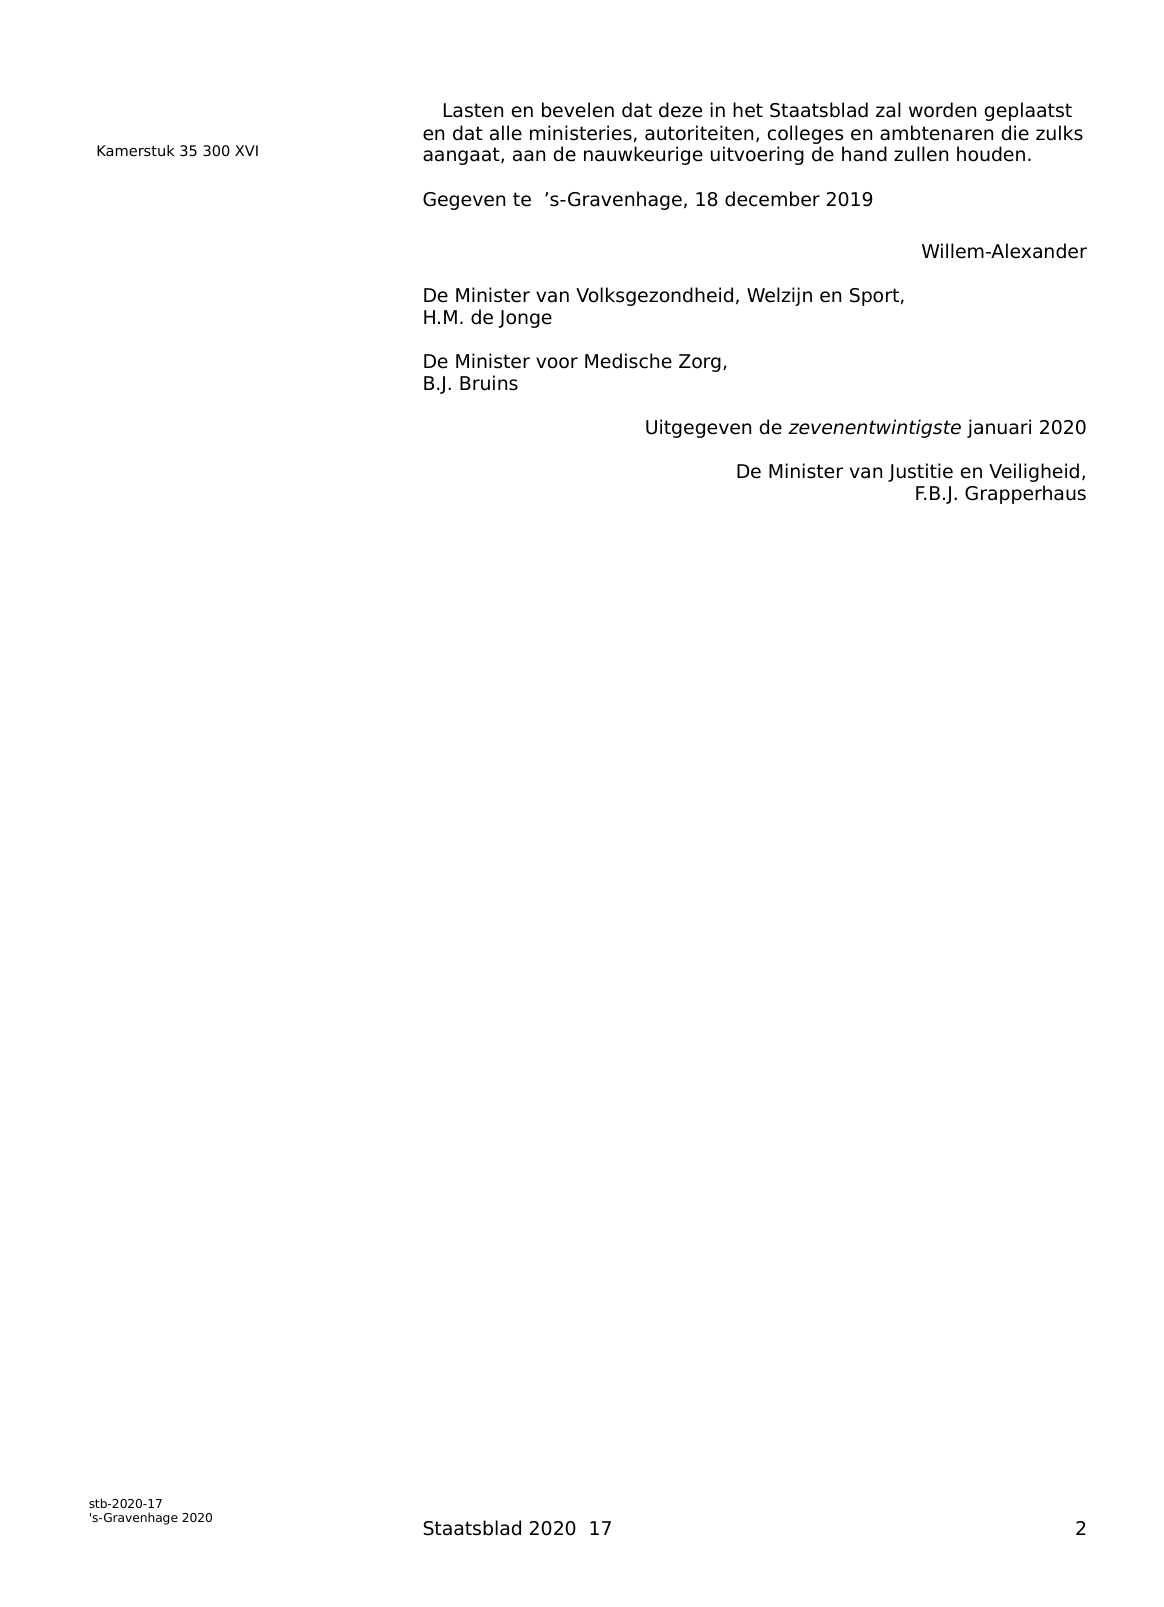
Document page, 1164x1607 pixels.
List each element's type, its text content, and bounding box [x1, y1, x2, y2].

text stb-2020-17 [88, 1497, 323, 1511]
text Gegeven te ’s-Gravenhage, 18 december 2019 [422, 188, 1087, 211]
text Willem-Alexander [422, 241, 1087, 262]
text Lasten en bevelen dat deze in het Staatsblad zal worden geplaatst en dat alle ministeries, autoriteiten, colleges en ambtenaren die zulks aangaat, aan de nauwkeurige uitvoering de hand zullen houden. [422, 100, 1087, 166]
text De Minister van Volksgezondheid, Welzijn en Sport, H.M. de Jonge [422, 285, 1087, 329]
text De Minister van Justitie en Veiligheid, F.B.J. Grapperhaus [422, 461, 1087, 505]
text Kamerstuk 35 300 XVI [77, 143, 396, 160]
text 's-Gravenhage 2020 [88, 1511, 323, 1525]
text Uitgegeven de zevenentwintigste januari 2020 [422, 417, 1087, 439]
text De Minister voor Medische Zorg, B.J. Bruins [422, 351, 1087, 395]
